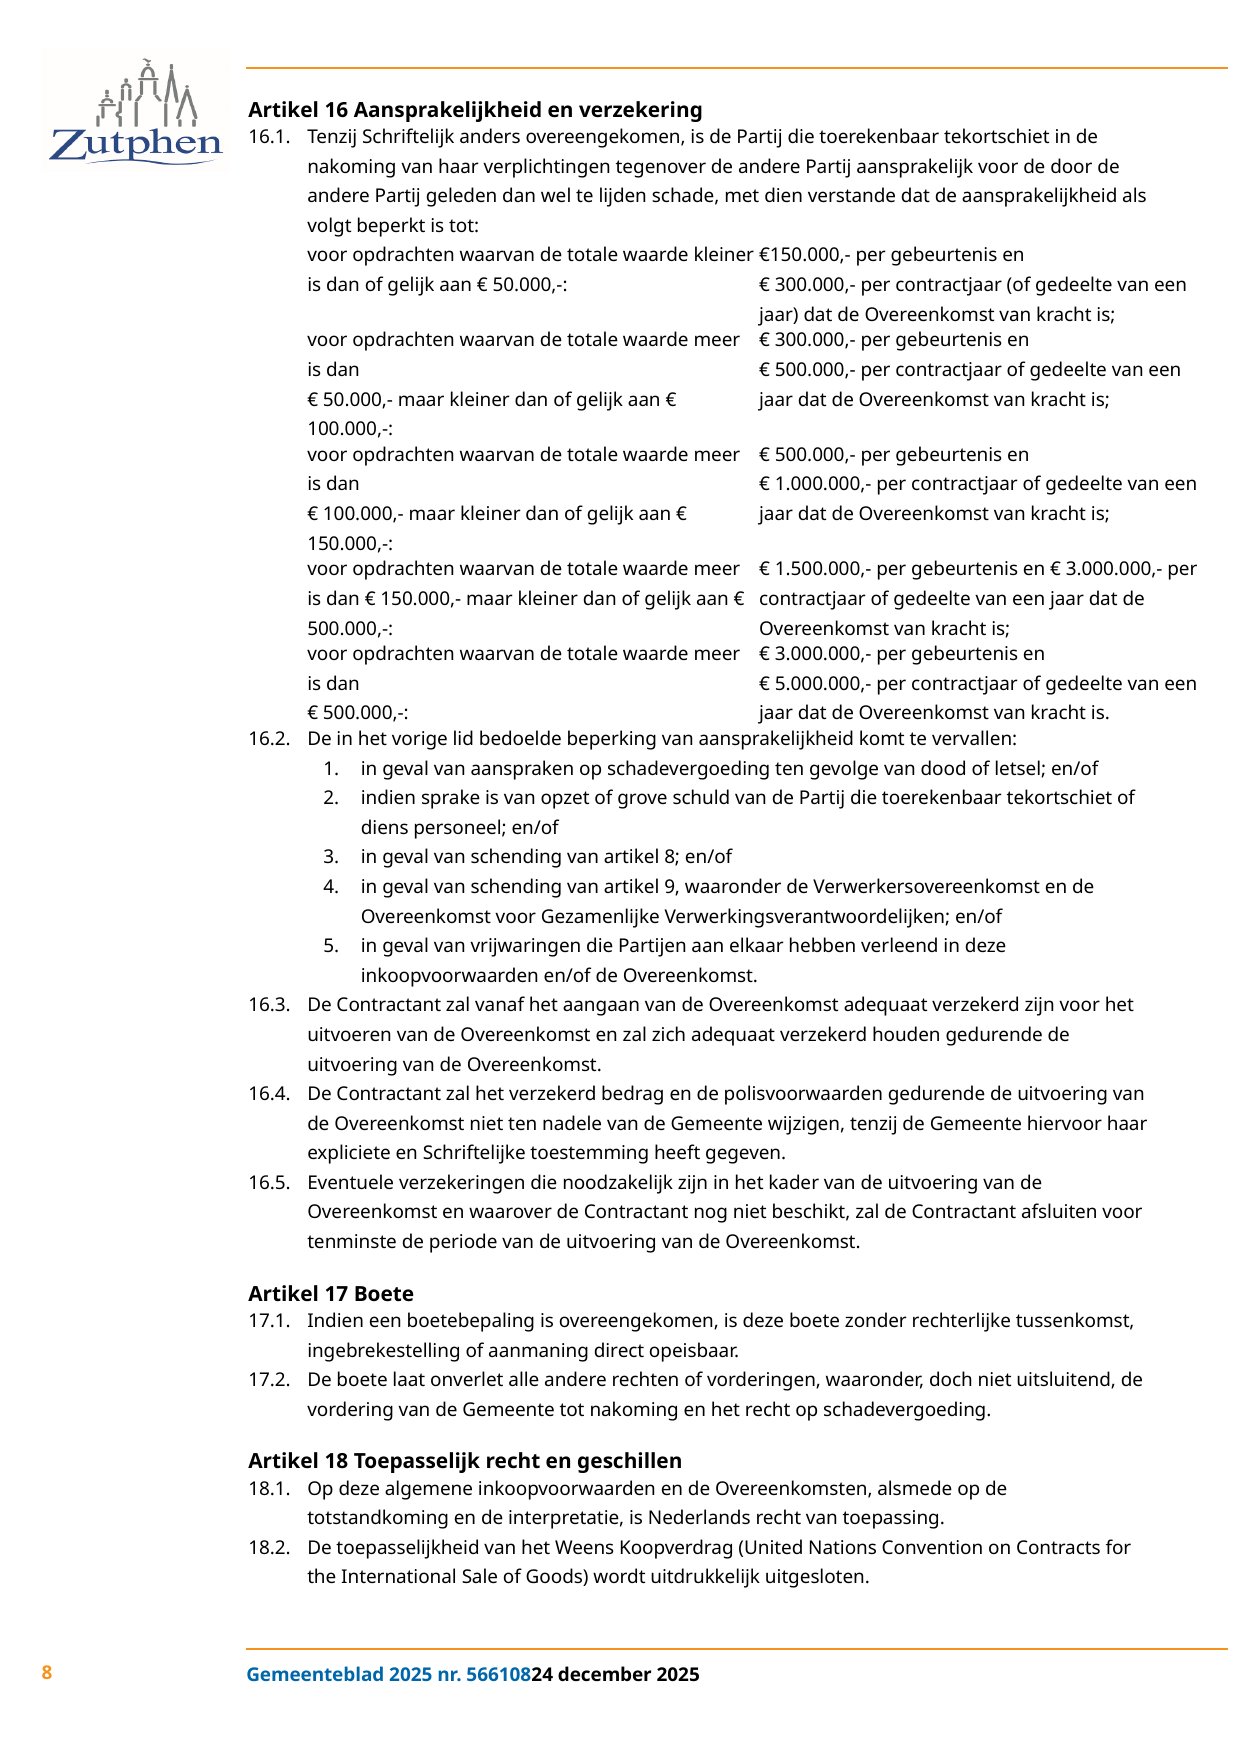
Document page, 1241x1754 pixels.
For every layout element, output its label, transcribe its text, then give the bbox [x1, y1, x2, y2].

table_cell voor opdrachten waarvan de totale waarde meer is dan € 100.000,- maar kleiner dan of gelijk aan € 150.000,-: [307, 441, 759, 556]
table_header €150.000,- per gebeurtenis en € 300.000,- per contractjaar (of gedeelte van een jaar) dat de Overeenkomst van kracht is; [759, 242, 1211, 327]
list De Contractant zal het verzekerd bedrag en de polisvoorwaarden gedurende de uitvoering van de Overeenkomst niet ten nadele van de Gemeente wijzigen, tenzij de Gemeente hiervoor haar expliciete en Schriftelijke toestemming heeft gegeven. [248, 1080, 1152, 1165]
text Artikel 18 Toepasselijk recht en geschillen [248, 1446, 1152, 1475]
picture [41, 47, 231, 172]
list in geval van schending van artikel 8; en/of [323, 844, 1152, 869]
list Op deze algemene inkoopvoorwaarden en de Overeenkomsten, alsmede op de totstandkoming en de interpretatie, is Nederlands recht van toepassing. [248, 1475, 1152, 1530]
list Tenzij Schriftelijk anders overeengekomen, is de Partij die toerekenbaar tekortschiet in de nakoming van haar verplichtingen tegenover de andere Partij aansprakelijk voor de door de andere Partij geleden dan wel te lijden schade, met dien verstande dat de aansprakelijkheid als volgt beperkt is tot: [248, 123, 1152, 238]
table_cell voor opdrachten waarvan de totale waarde meer is dan € 150.000,- maar kleiner dan of gelijk aan € 500.000,-: [307, 556, 759, 640]
list in geval van aanspraken op schadevergoeding ten gevolge van dood of letsel; en/of [323, 755, 1152, 781]
list in geval van schending van artikel 9, waaronder de Verwerkersovereenkomst en de Overeenkomst voor Gezamenlijke Verwerkingsverantwoordelijken; en/of [323, 873, 1152, 929]
list Eventuele verzekeringen die noodzakelijk zijn in het kader van de uitvoering van de Overeenkomst en waarover de Contractant nog niet beschikt, zal de Contractant afsluiten voor tenminste de periode van de uitvoering van de Overeenkomst. [248, 1169, 1152, 1254]
table_cell € 1.500.000,- per gebeurtenis en € 3.000.000,- per contractjaar of gedeelte van een jaar dat de Overeenkomst van kracht is; [759, 556, 1211, 640]
table_header voor opdrachten waarvan de totale waarde kleiner is dan of gelijk aan € 50.000,-: [307, 242, 759, 327]
list De toepasselijkheid van het Weens Koopverdrag (United Nations Convention on Contracts for the International Sale of Goods) wordt uitdrukkelijk uitgesloten. [248, 1534, 1152, 1589]
list Indien een boetebepaling is overeengekomen, is deze boete zonder rechterlijke tussenkomst, ingebrekestelling of aanmaning direct opeisbaar. [248, 1307, 1152, 1362]
list De in het vorige lid bedoelde beperking van aansprakelijkheid komt te vervallen: [248, 725, 1152, 751]
text Artikel 16 Aansprakelijkheid en verzekering [248, 95, 1152, 123]
table_cell voor opdrachten waarvan de totale waarde meer is dan € 500.000,-: [307, 640, 759, 725]
table_cell € 3.000.000,- per gebeurtenis en € 5.000.000,- per contractjaar of gedeelte van een jaar dat de Overeenkomst van kracht is. [759, 640, 1211, 725]
table_cell € 500.000,- per gebeurtenis en € 1.000.000,- per contractjaar of gedeelte van een jaar dat de Overeenkomst van kracht is; [759, 441, 1211, 556]
list in geval van vrijwaringen die Partijen aan elkaar hebben verleend in deze inkoopvoorwaarden en/of de Overeenkomst. [323, 932, 1152, 988]
list De boete laat onverlet alle andere rechten of vorderingen, waaronder, doch niet uitsluitend, de vordering van de Gemeente tot nakoming en het recht op schadevergoeding. [248, 1366, 1152, 1422]
list De Contractant zal vanaf het aangaan van de Overeenkomst adequaat verzekerd zijn voor het uitvoeren van de Overeenkomst en zal zich adequaat verzekerd houden gedurende de uitvoering van de Overeenkomst. [248, 992, 1152, 1077]
table_cell voor opdrachten waarvan de totale waarde meer is dan € 50.000,- maar kleiner dan of gelijk aan € 100.000,-: [307, 327, 759, 441]
list indien sprake is van opzet of grove schuld van de Partij die toerekenbaar tekortschiet of diens personeel; en/of [323, 784, 1152, 840]
text Artikel 17 Boete [248, 1279, 1152, 1307]
table_cell € 300.000,- per gebeurtenis en € 500.000,- per contractjaar of gedeelte van een jaar dat de Overeenkomst van kracht is; [759, 327, 1211, 441]
